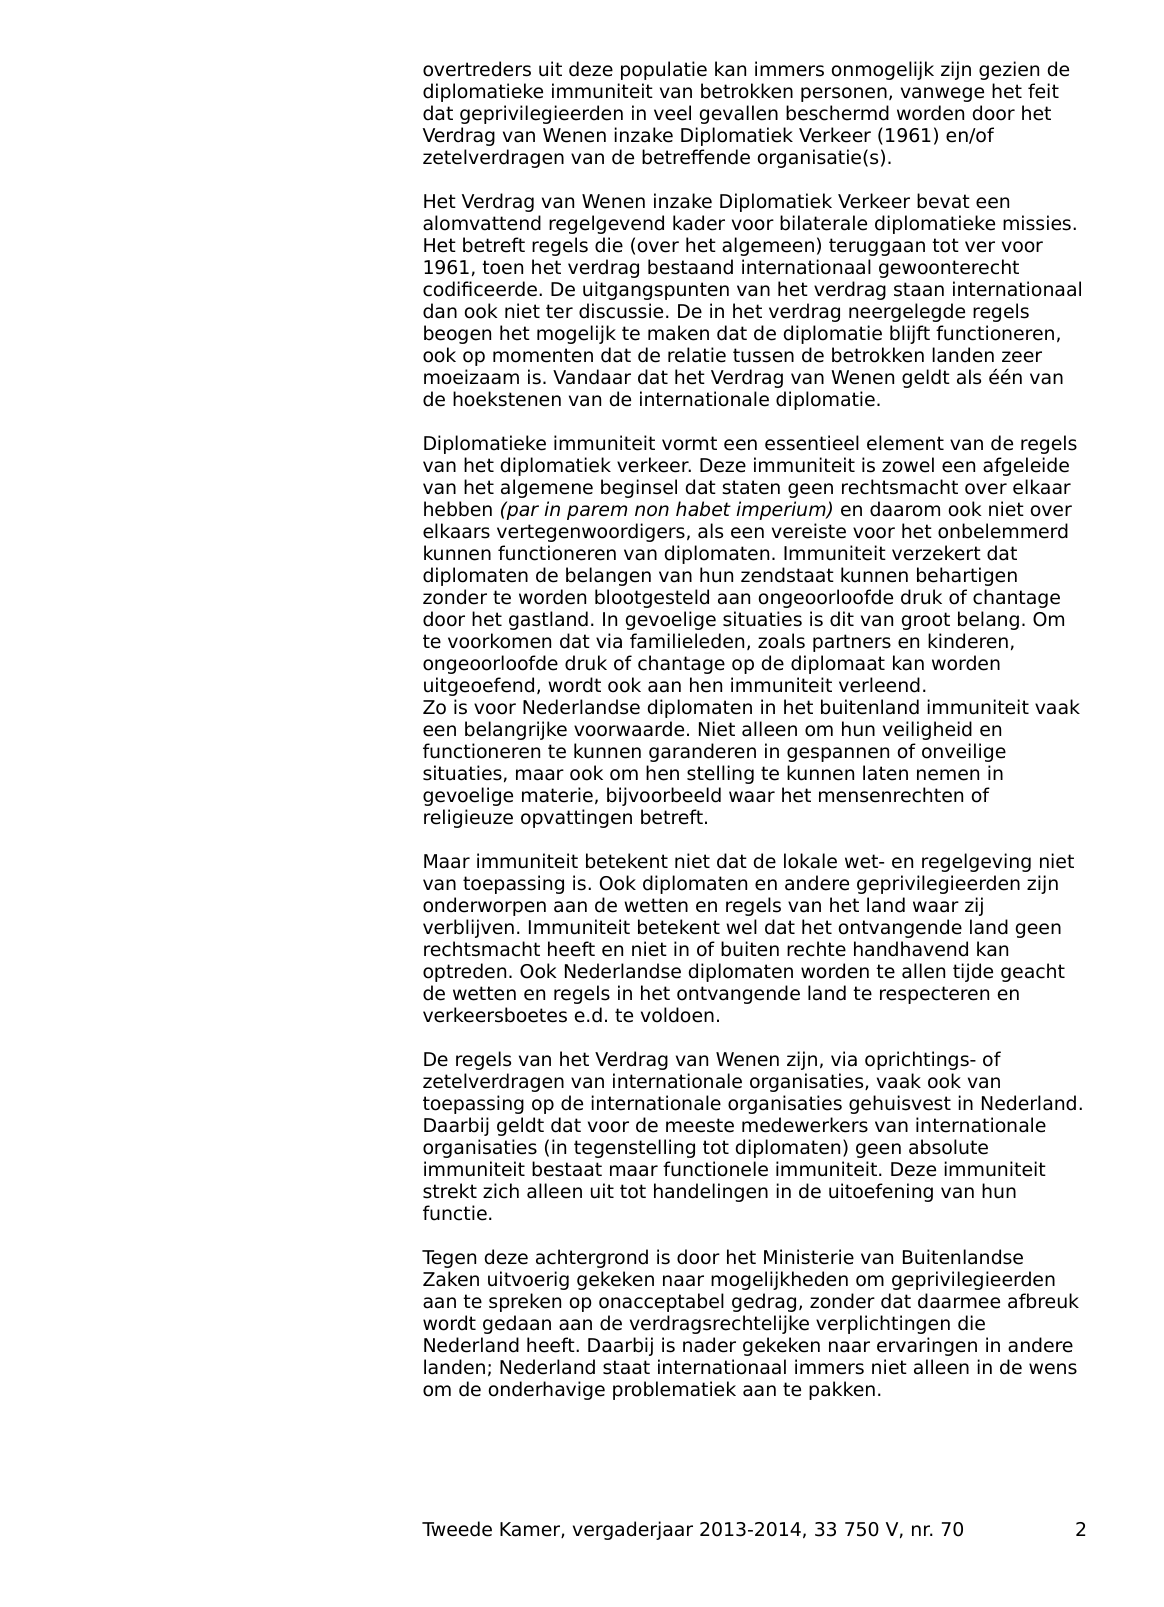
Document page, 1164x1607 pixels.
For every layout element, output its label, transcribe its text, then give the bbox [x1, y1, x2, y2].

text Diplomatieke immuniteit vormt een essentieel element van de regels van het diplomatiek verkeer. Deze immuniteit is zowel een afgeleide van het algemene beginsel dat staten geen rechtsmacht over elkaar hebben (par in parem non habet imperium) en daarom ook niet over elkaars vertegenwoordigers, als een vereiste voor het onbelemmerd kunnen functioneren van diplomaten. Immuniteit verzekert dat diplomaten de belangen van hun zendstaat kunnen behartigen zonder te worden blootgesteld aan ongeoorloofde druk of chantage door het gastland. In gevoelige situaties is dit van groot belang. Om te voorkomen dat via familieleden, zoals partners en kinderen, ongeoorloofde druk of chantage op de diplomaat kan worden uitgeoefend, wordt ook aan hen immuniteit verleend. [422, 433, 1087, 697]
text Tegen deze achtergrond is door het Ministerie van Buitenlandse Zaken uitvoerig gekeken naar mogelijkheden om geprivilegieerden aan te spreken op onacceptabel gedrag, zonder dat daarmee afbreuk wordt gedaan aan de verdragsrechtelijke verplichtingen die Nederland heeft. Daarbij is nader gekeken naar ervaringen in andere landen; Nederland staat internationaal immers niet alleen in de wens om de onderhavige problematiek aan te pakken. [422, 1247, 1087, 1401]
text De regels van het Verdrag van Wenen zijn, via oprichtings- of zetelverdragen van internationale organisaties, vaak ook van toepassing op de internationale organisaties gehuisvest in Nederland. Daarbij geldt dat voor de meeste medewerkers van internationale organisaties (in tegenstelling tot diplomaten) geen absolute immuniteit bestaat maar functionele immuniteit. Deze immuniteit strekt zich alleen uit tot handelingen in de uitoefening van hun functie. [422, 1049, 1087, 1225]
text Zo is voor Nederlandse diplomaten in het buitenland immuniteit vaak een belangrijke voorwaarde. Niet alleen om hun veiligheid en functioneren te kunnen garanderen in gespannen of onveilige situaties, maar ook om hen stelling te kunnen laten nemen in gevoelige materie, bijvoorbeeld waar het mensenrechten of religieuze opvattingen betreft. [422, 697, 1087, 829]
text overtreders uit deze populatie kan immers onmogelijk zijn gezien de diplomatieke immuniteit van betrokken personen, vanwege het feit dat geprivilegieerden in veel gevallen beschermd worden door het Verdrag van Wenen inzake Diplomatiek Verkeer (1961) en/of zetelverdragen van de betreffende organisatie(s). [422, 59, 1087, 169]
text Het Verdrag van Wenen inzake Diplomatiek Verkeer bevat een alomvattend regelgevend kader voor bilaterale diplomatieke missies. Het betreft regels die (over het algemeen) teruggaan tot ver voor 1961, toen het verdrag bestaand internationaal gewoonterecht codificeerde. De uitgangspunten van het verdrag staan internationaal dan ook niet ter discussie. De in het verdrag neergelegde regels beogen het mogelijk te maken dat de diplomatie blijft functioneren, ook op momenten dat de relatie tussen de betrokken landen zeer moeizaam is. Vandaar dat het Verdrag van Wenen geldt als één van de hoekstenen van de internationale diplomatie. [422, 191, 1087, 411]
text Maar immuniteit betekent niet dat de lokale wet- en regelgeving niet van toepassing is. Ook diplomaten en andere geprivilegieerden zijn onderworpen aan de wetten en regels van het land waar zij verblijven. Immuniteit betekent wel dat het ontvangende land geen rechtsmacht heeft en niet in of buiten rechte handhavend kan optreden. Ook Nederlandse diplomaten worden te allen tijde geacht de wetten en regels in het ontvangende land te respecteren en verkeersboetes e.d. te voldoen. [422, 851, 1087, 1027]
